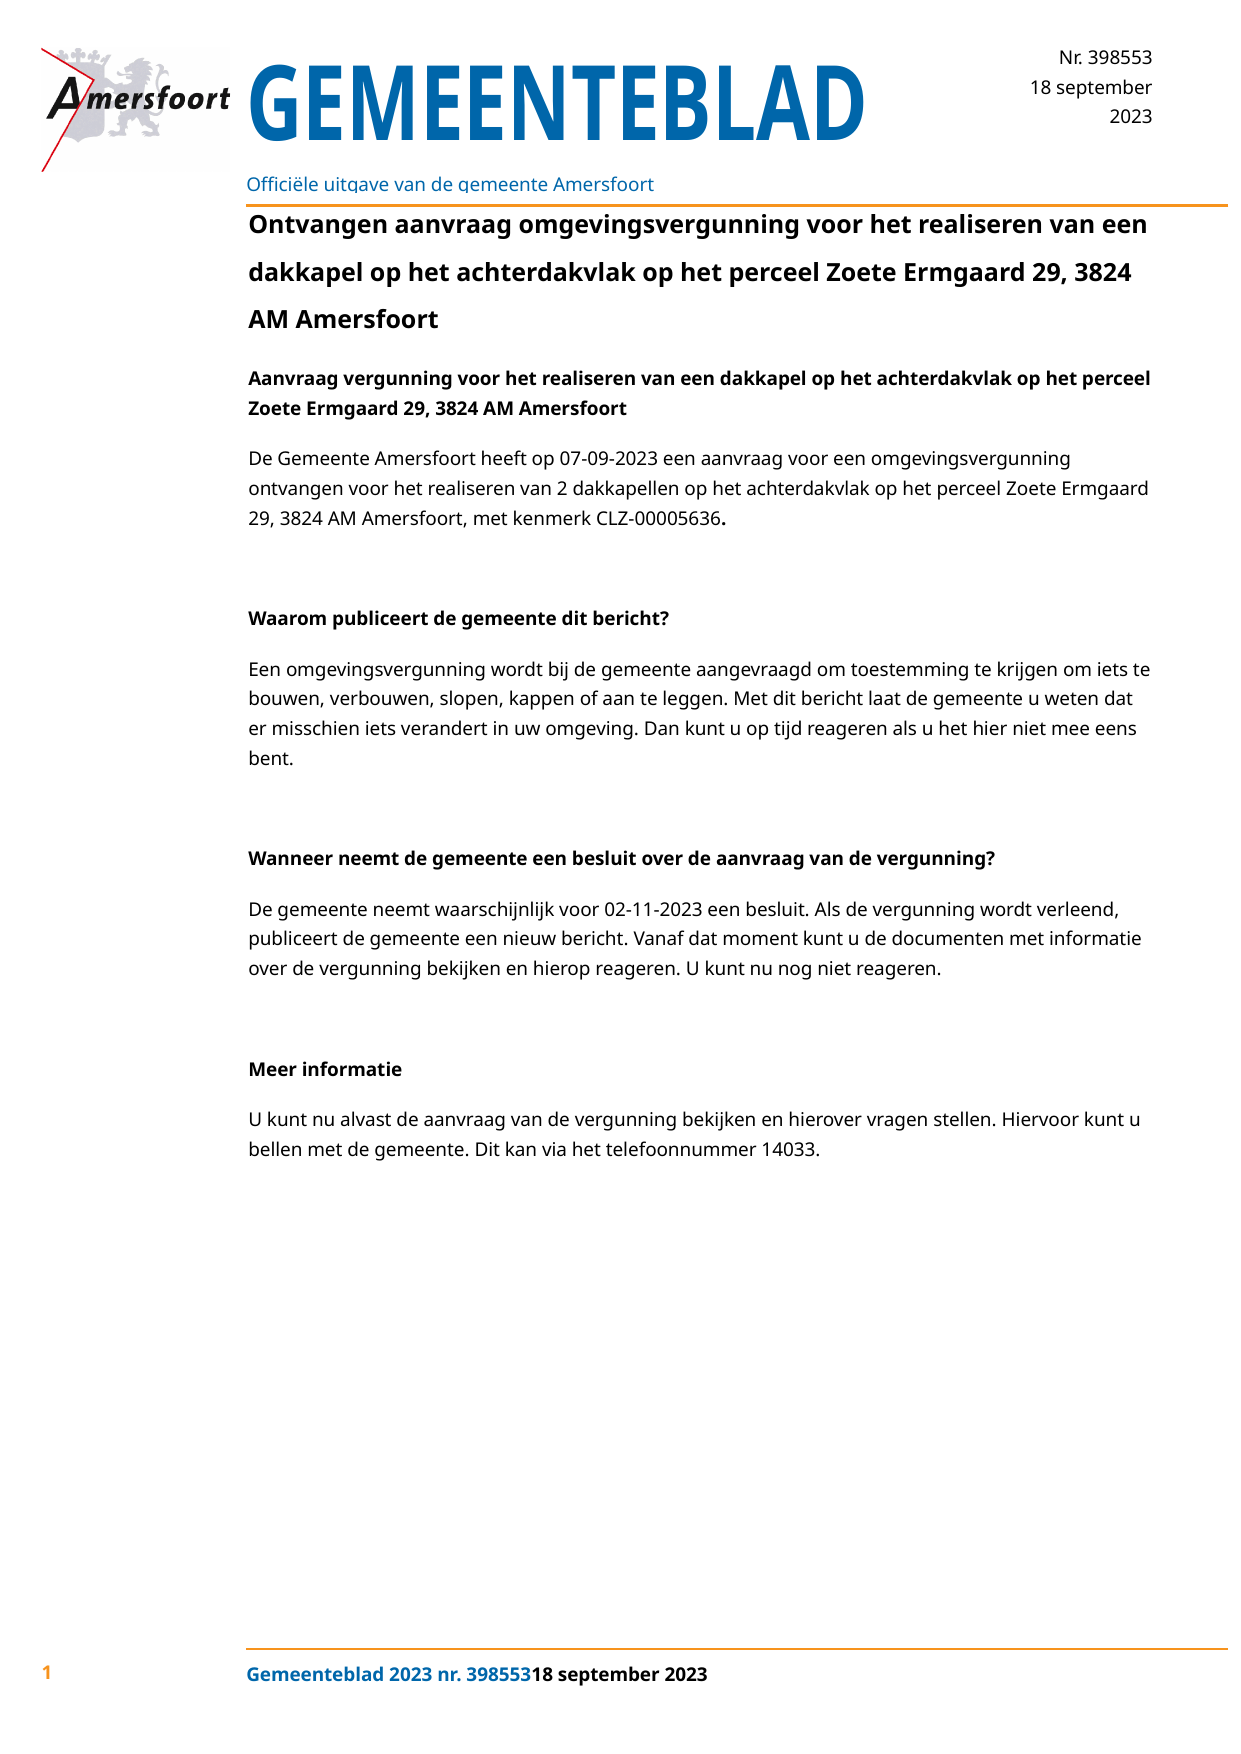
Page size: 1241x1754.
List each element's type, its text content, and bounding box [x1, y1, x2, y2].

text Wanneer neemt de gemeente een besluit over de aanvraag van de vergunning? [248, 846, 1152, 871]
text U kunt nu alvast de aanvraag van de vergunning bekijken en hierover vragen stellen. Hiervoor kunt u bellen met de gemeente. Dit kan via het telefoonnummer 14033. [248, 1106, 1152, 1162]
text Waarom publiceert de gemeente dit bericht? [248, 606, 1152, 631]
text Een omgevingsvergunning wordt bij de gemeente aangevraagd om toestemming te krijgen om iets te bouwen, verbouwen, slopen, kappen of aan te leggen. Met dit bericht laat de gemeente u weten dat er misschien iets verandert in uw omgeving. Dan kunt u op tijd reageren als u het hier niet mee eens bent. [248, 656, 1152, 770]
text Ontvangen aanvraag omgevingsvergunning voor het realiseren van een dakkapel op het achterdakvlak op het perceel Zoete Ermgaard 29, 3824 AM Amersfoort [248, 207, 1152, 336]
text Aanvraag vergunning voor het realiseren van een dakkapel op het achterdakvlak op het perceel Zoete Ermgaard 29, 3824 AM Amersfoort [248, 366, 1152, 421]
text De Gemeente Amersfoort heeft op 07-09-2023 een aanvraag voor een omgevingsvergunning ontvangen voor het realiseren van 2 dakkapellen op het achterdakvlak op het perceel Zoete Ermgaard 29, 3824 AM Amersfoort, met kenmerk CLZ-00005636. [248, 446, 1152, 530]
picture [41, 47, 231, 172]
text Meer informatie [248, 1056, 1152, 1082]
text De gemeente neemt waarschijnlijk voor 02-11-2023 een besluit. Als de vergunning wordt verleend, publiceert de gemeente een nieuw bericht. Vanaf dat moment kunt u de documenten met informatie over de vergunning bekijken en hierop reageren. U kunt nu nog niet reageren. [248, 896, 1152, 981]
